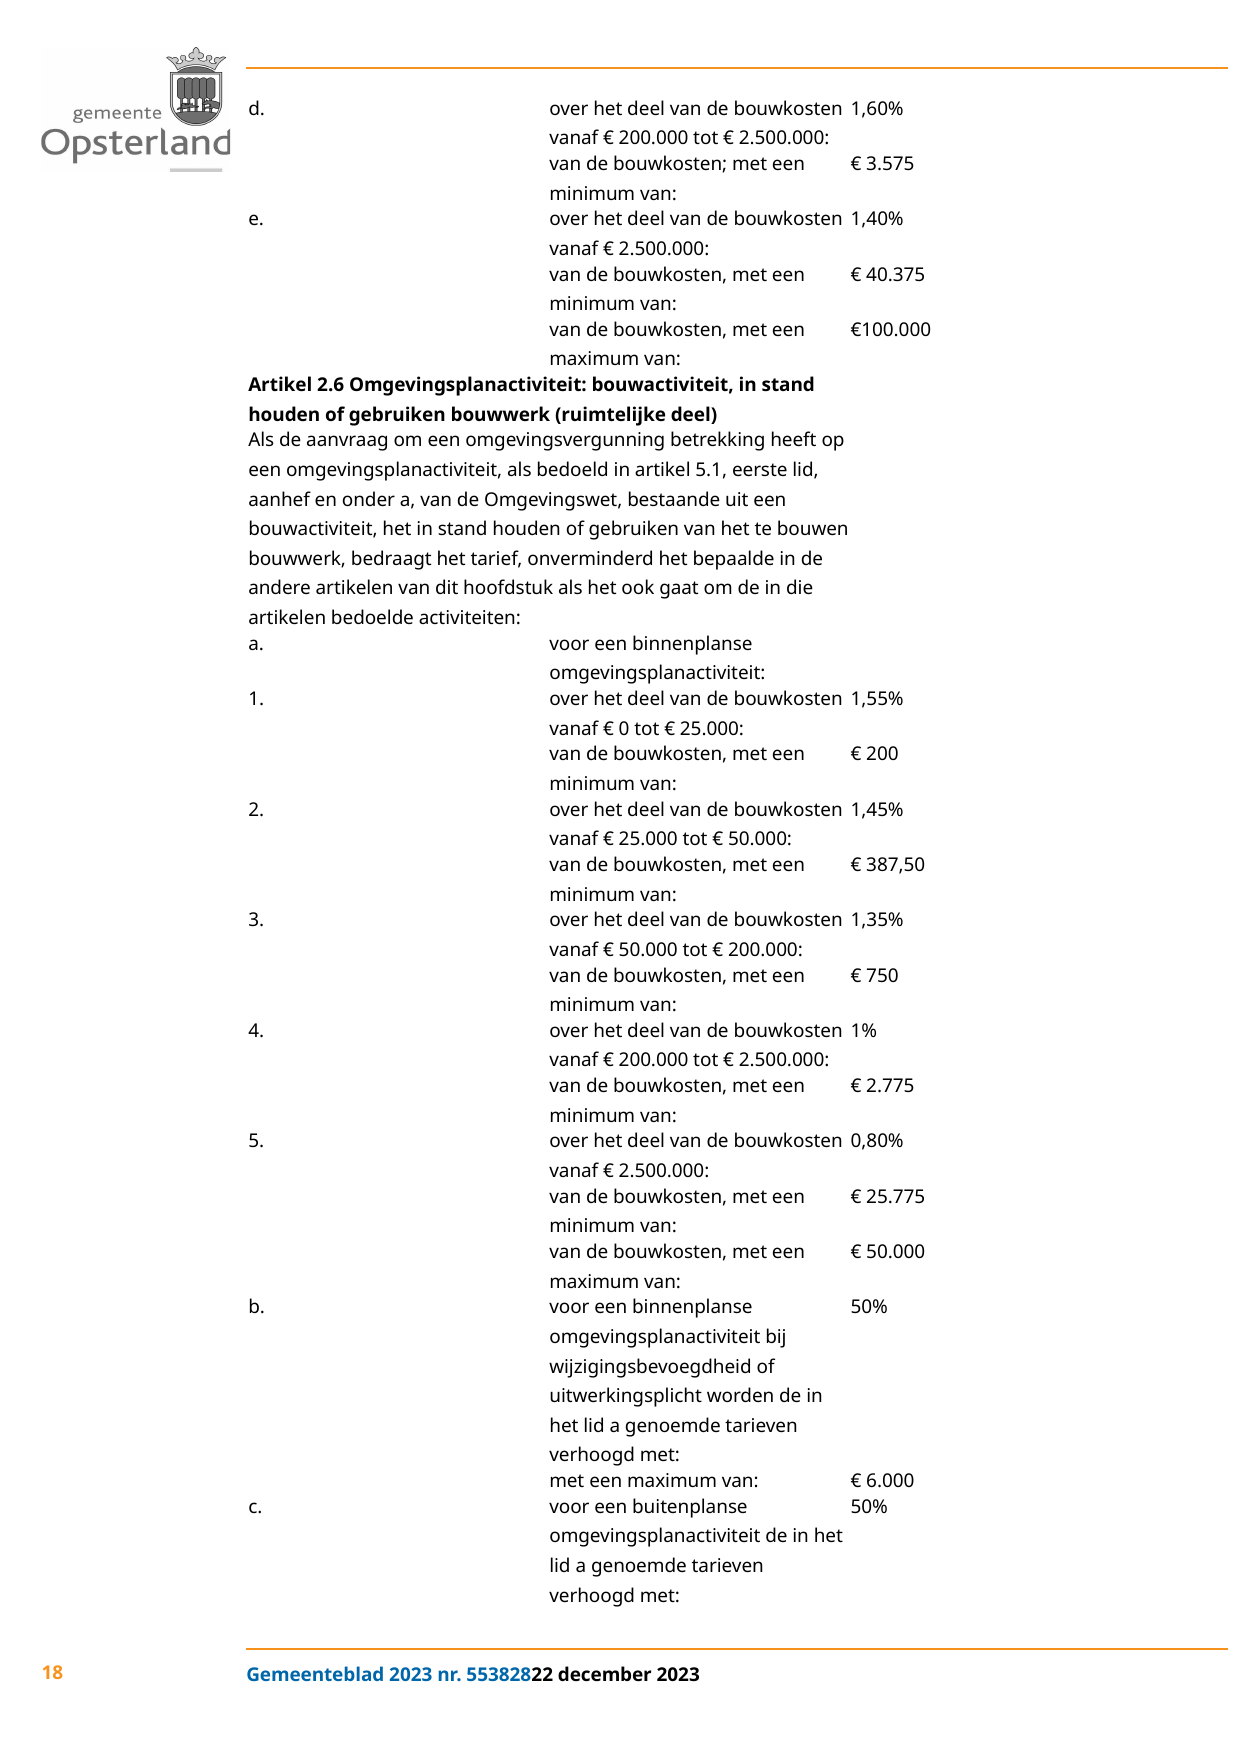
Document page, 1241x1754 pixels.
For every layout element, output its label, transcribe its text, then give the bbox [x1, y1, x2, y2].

table_cell van de bouwkosten, met een maximum van: [549, 316, 850, 371]
table_cell van de bouwkosten, met een minimum van: [549, 851, 850, 906]
table_cell e. [248, 205, 549, 261]
table_cell [850, 427, 1152, 630]
table_cell 50% [850, 1493, 1152, 1607]
table_cell 1,35% [850, 906, 1152, 962]
table_cell van de bouwkosten; met een minimum van: [549, 150, 850, 205]
table_cell €100.000 [850, 316, 1152, 371]
table_cell 4. [248, 1017, 549, 1072]
table_cell van de bouwkosten, met een minimum van: [549, 741, 850, 796]
table_cell 1,45% [850, 796, 1152, 851]
table_cell over het deel van de bouwkosten vanaf € 200.000 tot € 2.500.000: [549, 95, 850, 150]
table_cell [248, 1073, 549, 1128]
table_cell 1,40% [850, 205, 1152, 261]
table_cell € 6.000 [850, 1467, 1152, 1493]
table_cell [248, 316, 549, 371]
table_cell [248, 851, 549, 906]
table_cell 1% [850, 1017, 1152, 1072]
table_cell Als de aanvraag om een omgevingsvergunning betrekking heeft op een omgevingsplanactiviteit, als bedoeld in artikel 5.1, eerste lid, aanhef en onder a, van de Omgevingswet, bestaande uit een bouwactiviteit, het in stand houden of gebruiken van het te bouwen bouwwerk, bedraagt het tarief, onverminderd het bepaalde in de andere artikelen van dit hoofdstuk als het ook gaat om de in die artikelen bedoelde activiteiten: [248, 427, 850, 630]
table_cell van de bouwkosten, met een maximum van: [549, 1238, 850, 1294]
table_cell [248, 741, 549, 796]
table_cell [248, 962, 549, 1017]
table_cell € 200 [850, 741, 1152, 796]
table_cell c. [248, 1493, 549, 1607]
table_cell 1. [248, 685, 549, 741]
table_cell [248, 150, 549, 205]
table_cell [248, 1183, 549, 1238]
table_cell Artikel 2.6 Omgevingsplanactiviteit: bouwactiviteit, in stand houden of gebruiken bouwwerk (ruimtelijke deel) [248, 371, 850, 427]
table_cell € 25.775 [850, 1183, 1152, 1238]
table_cell over het deel van de bouwkosten vanaf € 25.000 tot € 50.000: [549, 796, 850, 851]
table_cell 5. [248, 1128, 549, 1183]
table_cell € 750 [850, 962, 1152, 1017]
table_cell [850, 630, 1152, 685]
table_cell over het deel van de bouwkosten vanaf € 0 tot € 25.000: [549, 685, 850, 741]
table_cell van de bouwkosten, met een minimum van: [549, 261, 850, 316]
table_cell van de bouwkosten, met een minimum van: [549, 1073, 850, 1128]
table_cell 3. [248, 906, 549, 962]
table_cell over het deel van de bouwkosten vanaf € 200.000 tot € 2.500.000: [549, 1017, 850, 1072]
table_cell 1,60% [850, 95, 1152, 150]
table_cell voor een binnenplanse omgevingsplanactiviteit bij wijzigingsbevoegdheid of uitwerkingsplicht worden de in het lid a genoemde tarieven verhoogd met: [549, 1294, 850, 1467]
table_cell [248, 1238, 549, 1294]
table_cell [248, 261, 549, 316]
table_cell 0,80% [850, 1128, 1152, 1183]
table_cell van de bouwkosten, met een minimum van: [549, 962, 850, 1017]
table_cell 2. [248, 796, 549, 851]
table_cell [248, 1467, 549, 1493]
table_cell over het deel van de bouwkosten vanaf € 2.500.000: [549, 205, 850, 261]
table_cell met een maximum van: [549, 1467, 850, 1493]
table_cell over het deel van de bouwkosten vanaf € 2.500.000: [549, 1128, 850, 1183]
table_cell a. [248, 630, 549, 685]
table_cell € 2.775 [850, 1073, 1152, 1128]
table_cell b. [248, 1294, 549, 1467]
table_cell € 3.575 [850, 150, 1152, 205]
table_cell d. [248, 95, 549, 150]
table_cell [850, 371, 1152, 427]
table_cell 50% [850, 1294, 1152, 1467]
table_cell van de bouwkosten, met een minimum van: [549, 1183, 850, 1238]
table_cell € 50.000 [850, 1238, 1152, 1294]
table_cell € 387,50 [850, 851, 1152, 906]
table_cell voor een binnenplanse omgevingsplanactiviteit: [549, 630, 850, 685]
table_cell 1,55% [850, 685, 1152, 741]
table_cell over het deel van de bouwkosten vanaf € 50.000 tot € 200.000: [549, 906, 850, 962]
table_cell voor een buitenplanse omgevingsplanactiviteit de in het lid a genoemde tarieven verhoogd met: [549, 1493, 850, 1607]
table_cell € 40.375 [850, 261, 1152, 316]
picture [41, 47, 231, 172]
